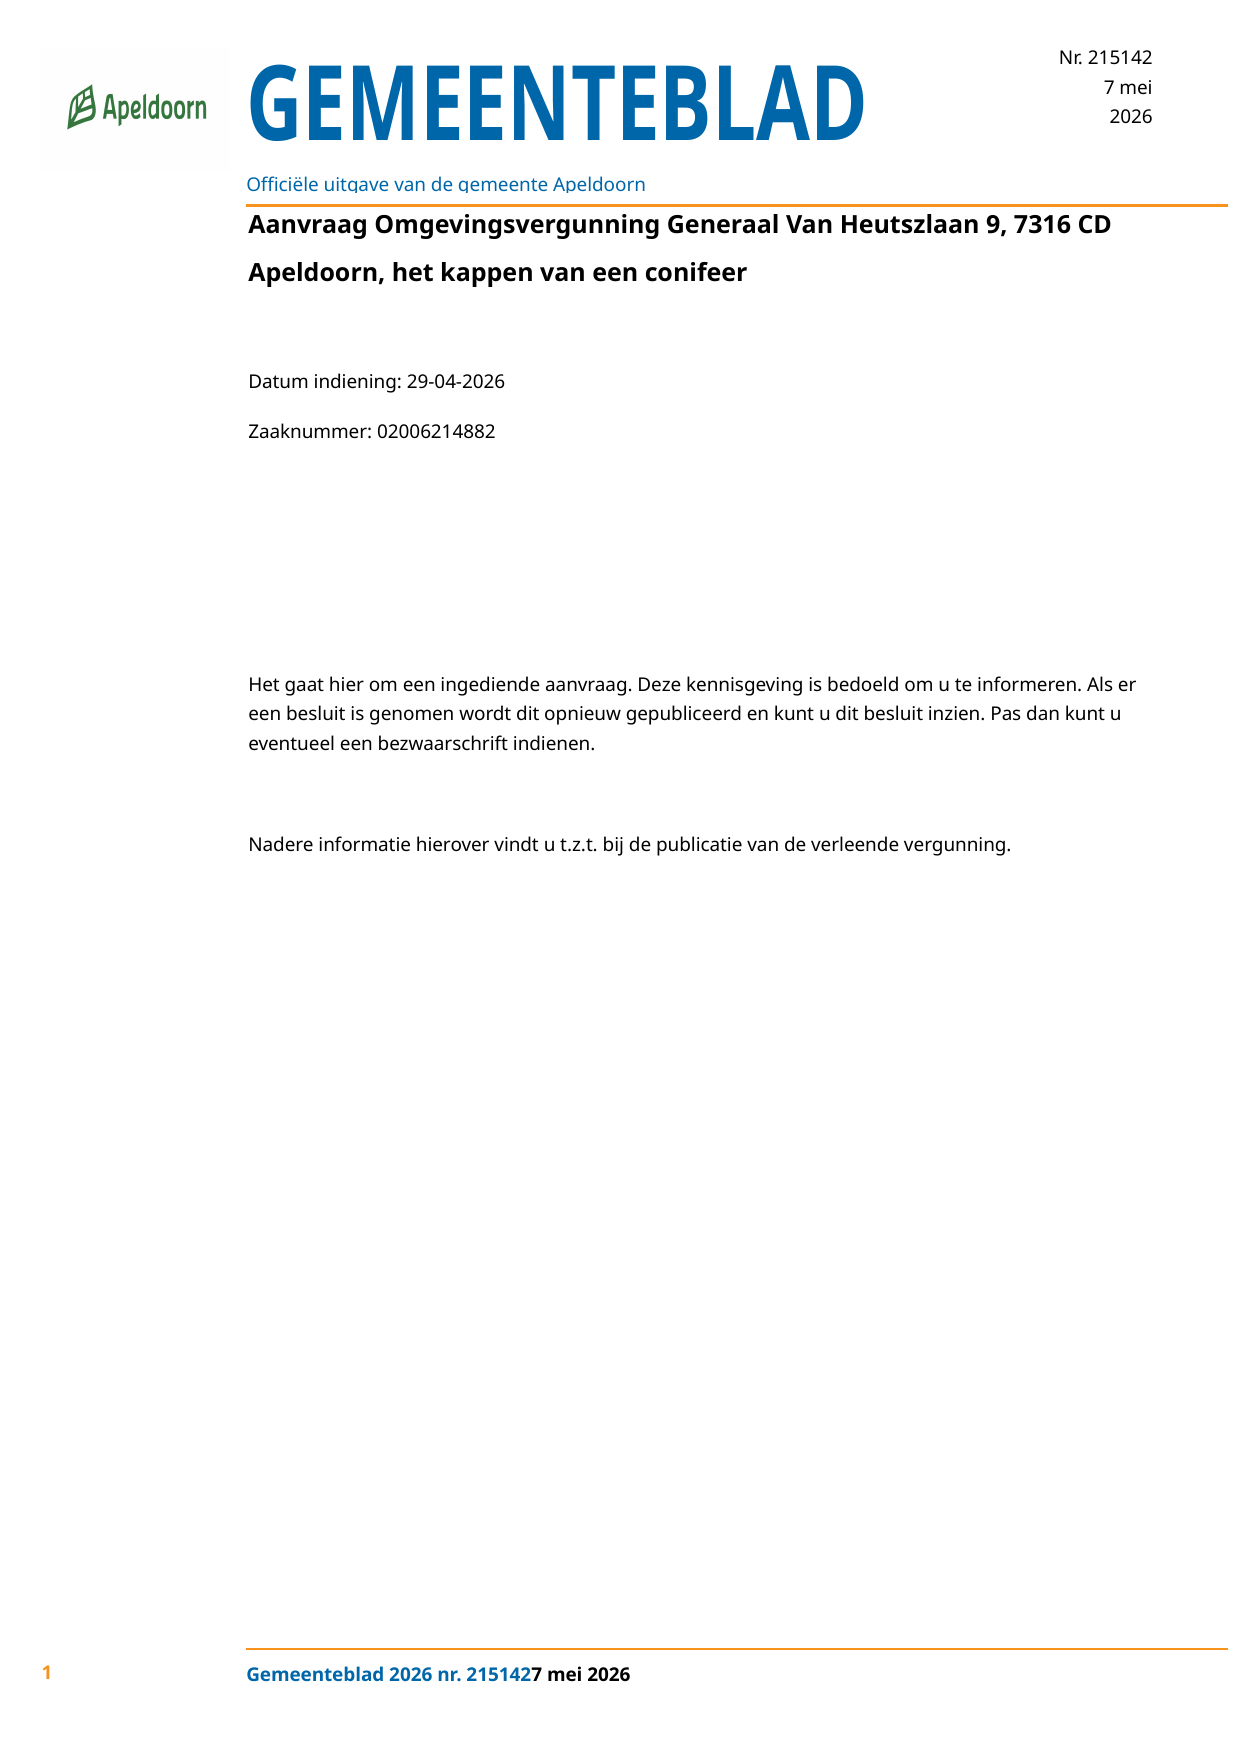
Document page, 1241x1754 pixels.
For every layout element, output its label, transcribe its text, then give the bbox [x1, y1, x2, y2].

text Nadere informatie hierover vindt u t.z.t. bij de publicatie van de verleende vergunning. [248, 831, 1152, 857]
text Zaaknummer: 02006214882 [248, 419, 1152, 444]
text Datum indiening: 29-04-2026 [248, 368, 1152, 394]
text Aanvraag Omgevingsvergunning Generaal Van Heutszlaan 9, 7316 CD Apeldoorn, het kappen van een conifeer [248, 207, 1152, 288]
picture [41, 47, 231, 172]
text Het gaat hier om een ingediende aanvraag. Deze kennisgeving is bedoeld om u te informeren. Als er een besluit is genomen wordt dit opnieuw gepubliceerd en kunt u dit besluit inzien. Pas dan kunt u eventueel een bezwaarschrift indienen. [248, 671, 1152, 756]
